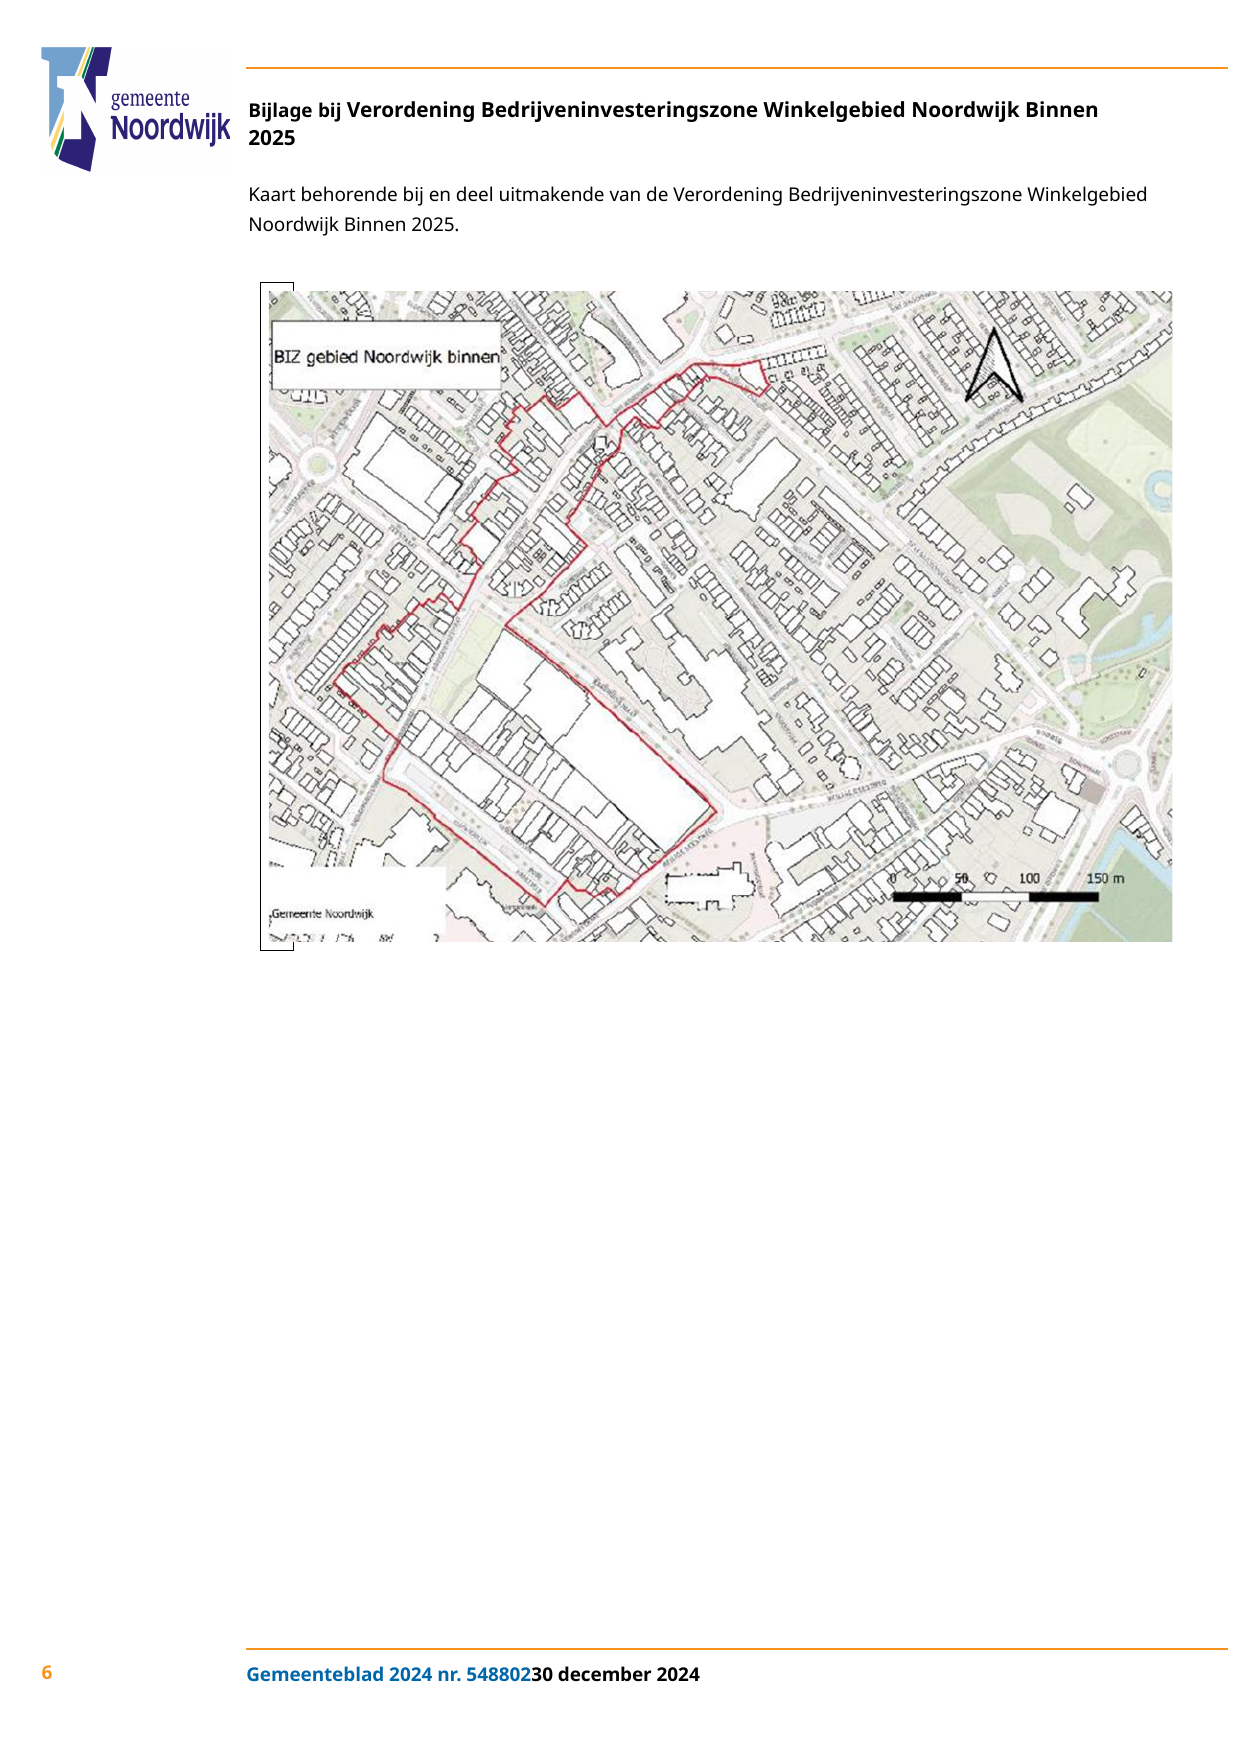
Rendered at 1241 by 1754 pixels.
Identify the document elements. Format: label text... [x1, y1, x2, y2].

picture [268, 291, 1173, 942]
text Bijlage bij Verordening Bedrijveninvesteringszone Winkelgebied Noordwijk Binnen 2025 [248, 95, 1152, 152]
text Kaart behorende bij en deel uitmakende van de Verordening Bedrijveninvesteringszone Winkelgebied Noordwijk Binnen 2025. [248, 181, 1152, 237]
picture [41, 47, 231, 172]
